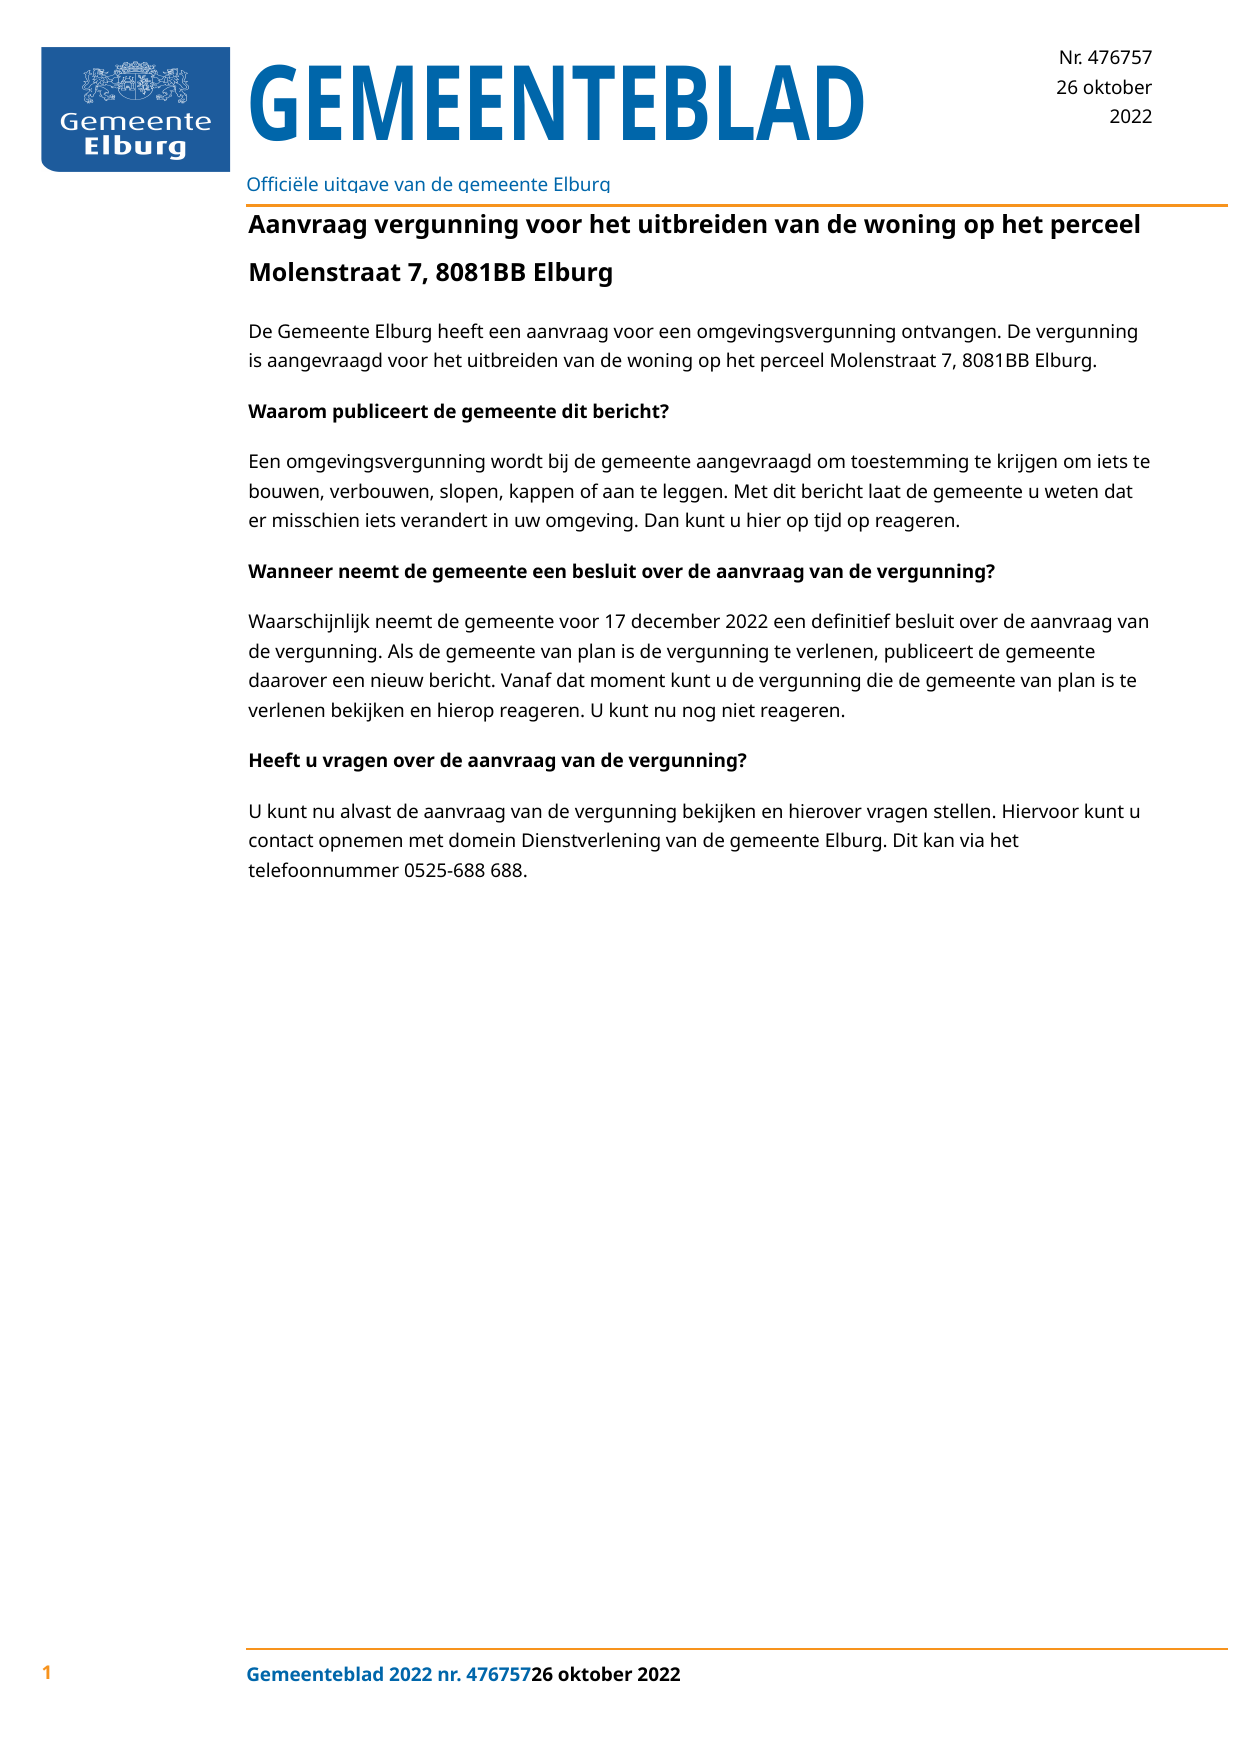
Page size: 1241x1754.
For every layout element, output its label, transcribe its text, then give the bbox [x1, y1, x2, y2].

picture [41, 47, 231, 172]
text De Gemeente Elburg heeft een aanvraag voor een omgevingsvergunning ontvangen. De vergunning is aangevraagd voor het uitbreiden van de woning op het perceel Molenstraat 7, 8081BB Elburg. [248, 318, 1152, 373]
text Aanvraag vergunning voor het uitbreiden van de woning op het perceel Molenstraat 7, 8081BB Elburg [248, 207, 1152, 288]
text Een omgevingsvergunning wordt bij de gemeente aangevraagd om toestemming te krijgen om iets te bouwen, verbouwen, slopen, kappen of aan te leggen. Met dit bericht laat de gemeente u weten dat er misschien iets verandert in uw omgeving. Dan kunt u hier op tijd op reageren. [248, 448, 1152, 533]
text Waarschijnlijk neemt de gemeente voor 17 december 2022 een definitief besluit over de aanvraag van de vergunning. Als de gemeente van plan is de vergunning te verlenen, publiceert de gemeente daarover een nieuw bericht. Vanaf dat moment kunt u de vergunning die de gemeente van plan is te verlenen bekijken en hierop reageren. U kunt nu nog niet reageren. [248, 608, 1152, 723]
text Wanneer neemt de gemeente een besluit over de aanvraag van de vergunning? [248, 558, 1152, 584]
text U kunt nu alvast de aanvraag van de vergunning bekijken en hierover vragen stellen. Hiervoor kunt u contact opnemen met domein Dienstverlening van de gemeente Elburg. Dit kan via het telefoonnummer 0525-688 688. [248, 798, 1152, 883]
text Heeft u vragen over de aanvraag van de vergunning? [248, 747, 1152, 773]
text Waarom publiceert de gemeente dit bericht? [248, 398, 1152, 424]
